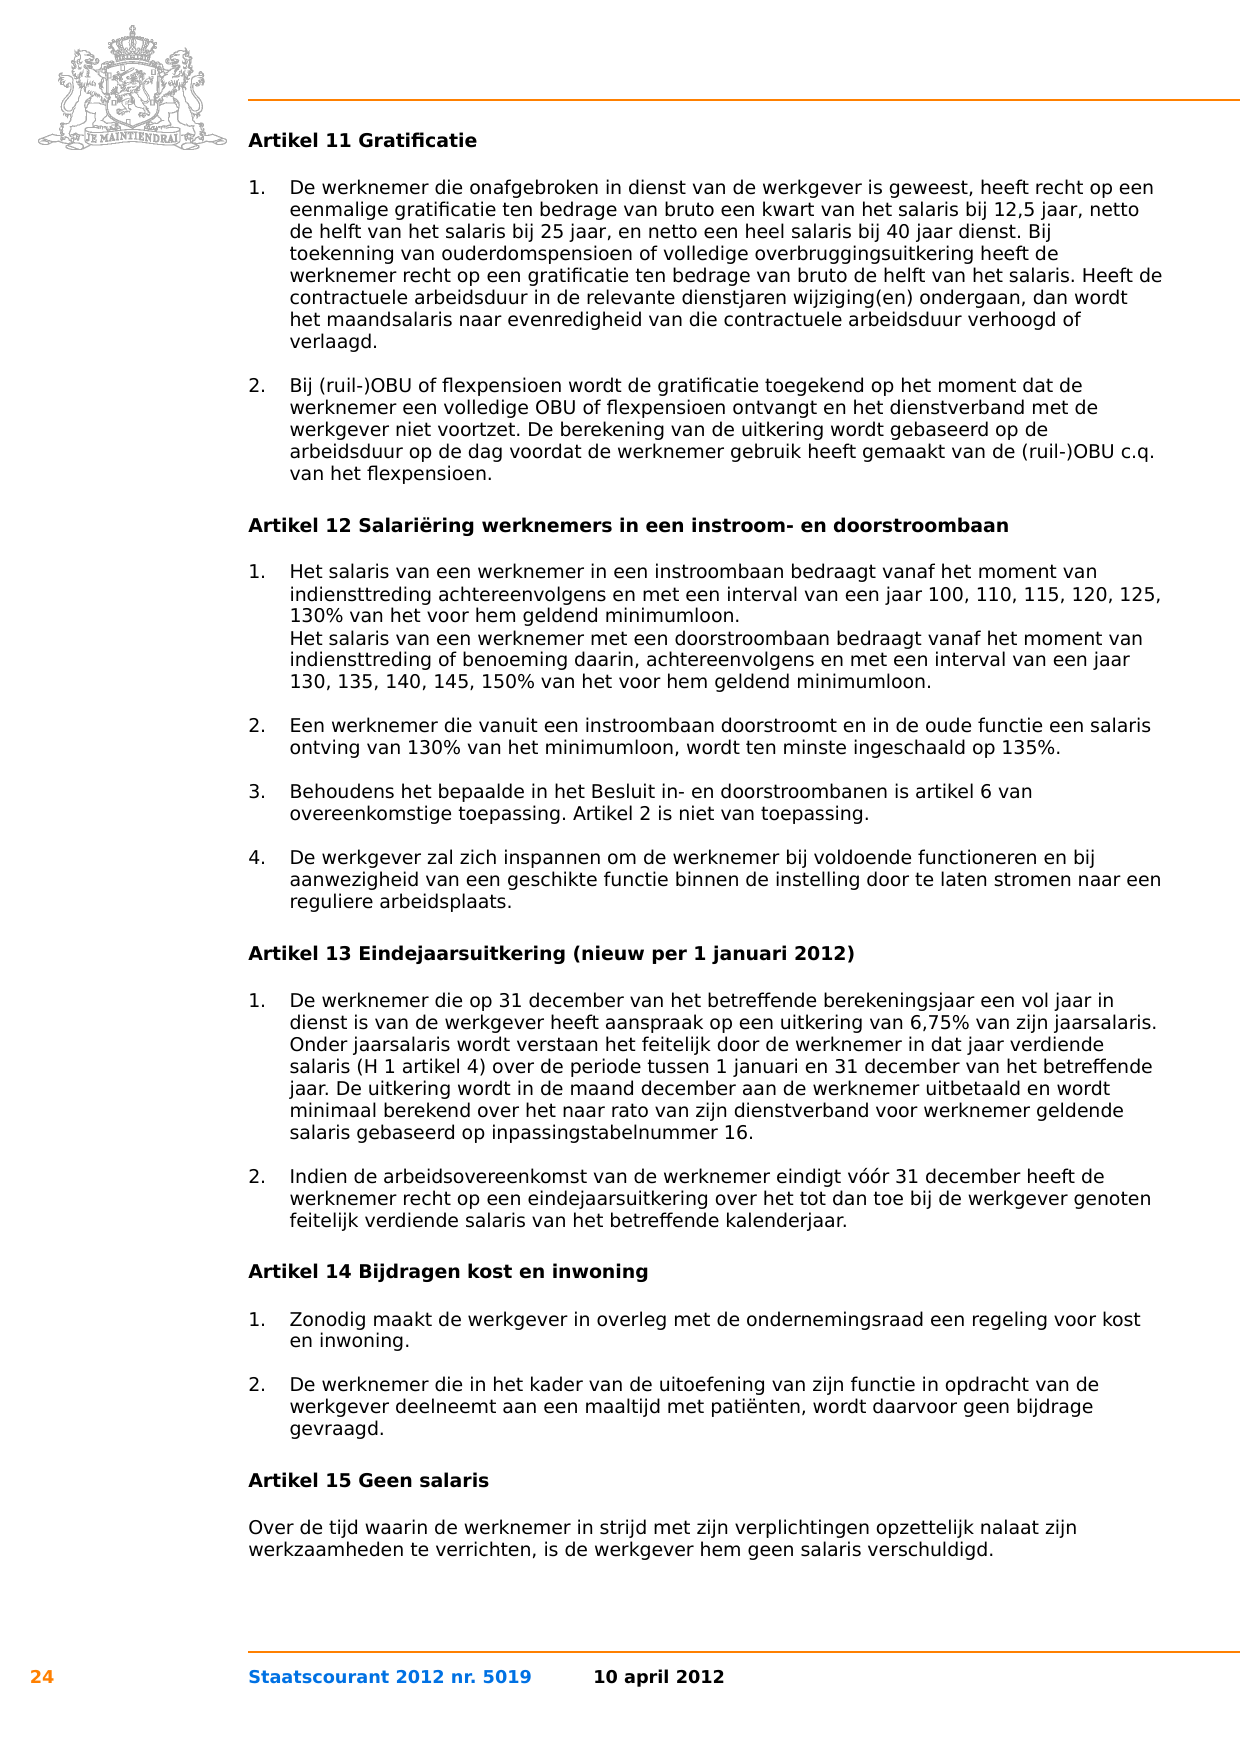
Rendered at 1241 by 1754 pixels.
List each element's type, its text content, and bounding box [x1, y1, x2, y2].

text 2. De werknemer die in het kader van de uitoefening van zijn functie in opdracht van de werkgever deelneemt aan een maaltijd met patiënten, wordt daarvoor geen bijdrage gevraagd. [248, 1374, 1163, 1440]
text 1. Het salaris van een werknemer in een instroombaan bedraagt vanaf het moment van indiensttreding achtereenvolgens en met een interval van een jaar 100, 110, 115, 120, 125, 130% van het voor hem geldend minimumloon. [248, 561, 1163, 627]
text 1. De werknemer die op 31 december van het betreffende berekeningsjaar een vol jaar in dienst is van de werkgever heeft aanspraak op een uitkering van 6,75% van zijn jaarsalaris. Onder jaarsalaris wordt verstaan het feitelijk door de werknemer in dat jaar verdiende salaris (H 1 artikel 4) over de periode tussen 1 januari en 31 december van het betreffende jaar. De uitkering wordt in de maand december aan de werknemer uitbetaald en wordt minimaal berekend over het naar rato van zijn dienstverband voor werknemer geldende salaris gebaseerd op inpassingstabelnummer 16. [248, 990, 1163, 1144]
subtitle Artikel 14 Bijdragen kost en inwoning [248, 1261, 1163, 1283]
text 2. Bij (ruil-)OBU of flexpensioen wordt de gratificatie toegekend op het moment dat de werknemer een volledige OBU of flexpensioen ontvangt en het dienstverband met de werkgever niet voortzet. De berekening van de uitkering wordt gebaseerd op de arbeidsduur op de dag voordat de werknemer gebruik heeft gemaakt van de (ruil-)OBU c.q. van het flexpensioen. [248, 374, 1163, 484]
picture [38, 25, 227, 150]
subtitle Artikel 12 Salariëring werknemers in een instroom- en doorstroombaan [248, 514, 1163, 536]
text Het salaris van een werknemer met een doorstroombaan bedraagt vanaf het moment van indiensttreding of benoeming daarin, achtereenvolgens en met een interval van een jaar 130, 135, 140, 145, 150% van het voor hem geldend minimumloon. [289, 627, 1163, 693]
subtitle Artikel 11 Gratificatie [248, 130, 1163, 152]
text 2. Indien de arbeidsovereenkomst van de werknemer eindigt vóór 31 december heeft de werknemer recht op een eindejaarsuitkering over het tot dan toe bij de werkgever genoten feitelijk verdiende salaris van het betreffende kalenderjaar. [248, 1166, 1163, 1231]
subtitle Artikel 15 Geen salaris [248, 1470, 1163, 1492]
text 2. Een werknemer die vanuit een instroombaan doorstroomt en in de oude functie een salaris ontving van 130% van het minimumloon, wordt ten minste ingeschaald op 135%. [248, 715, 1163, 759]
text Over de tijd waarin de werknemer in strijd met zijn verplichtingen opzettelijk nalaat zijn werkzaamheden te verrichten, is de werkgever hem geen salaris verschuldigd. [248, 1517, 1163, 1561]
text 1. Zonodig maakt de werkgever in overleg met de ondernemingsraad een regeling voor kost en inwoning. [248, 1308, 1163, 1352]
text 3. Behoudens het bepaalde in het Besluit in- en doorstroombanen is artikel 6 van overeenkomstige toepassing. Artikel 2 is niet van toepassing. [248, 781, 1163, 825]
text 1. De werknemer die onafgebroken in dienst van de werkgever is geweest, heeft recht op een eenmalige gratificatie ten bedrage van bruto een kwart van het salaris bij 12,5 jaar, netto de helft van het salaris bij 25 jaar, en netto een heel salaris bij 40 jaar dienst. Bij toekenning van ouderdomspensioen of volledige overbruggingsuitkering heeft de werknemer recht op een gratificatie ten bedrage van bruto de helft van het salaris. Heeft de contractuele arbeidsduur in de relevante dienstjaren wijziging(en) ondergaan, dan wordt het maandsalaris naar evenredigheid van die contractuele arbeidsduur verhoogd of verlaagd. [248, 177, 1163, 353]
subtitle Artikel 13 Eindejaarsuitkering (nieuw per 1 januari 2012) [248, 943, 1163, 965]
text 4. De werkgever zal zich inspannen om de werknemer bij voldoende functioneren en bij aanwezigheid van een geschikte functie binnen de instelling door te laten stromen naar een reguliere arbeidsplaats. [248, 847, 1163, 913]
